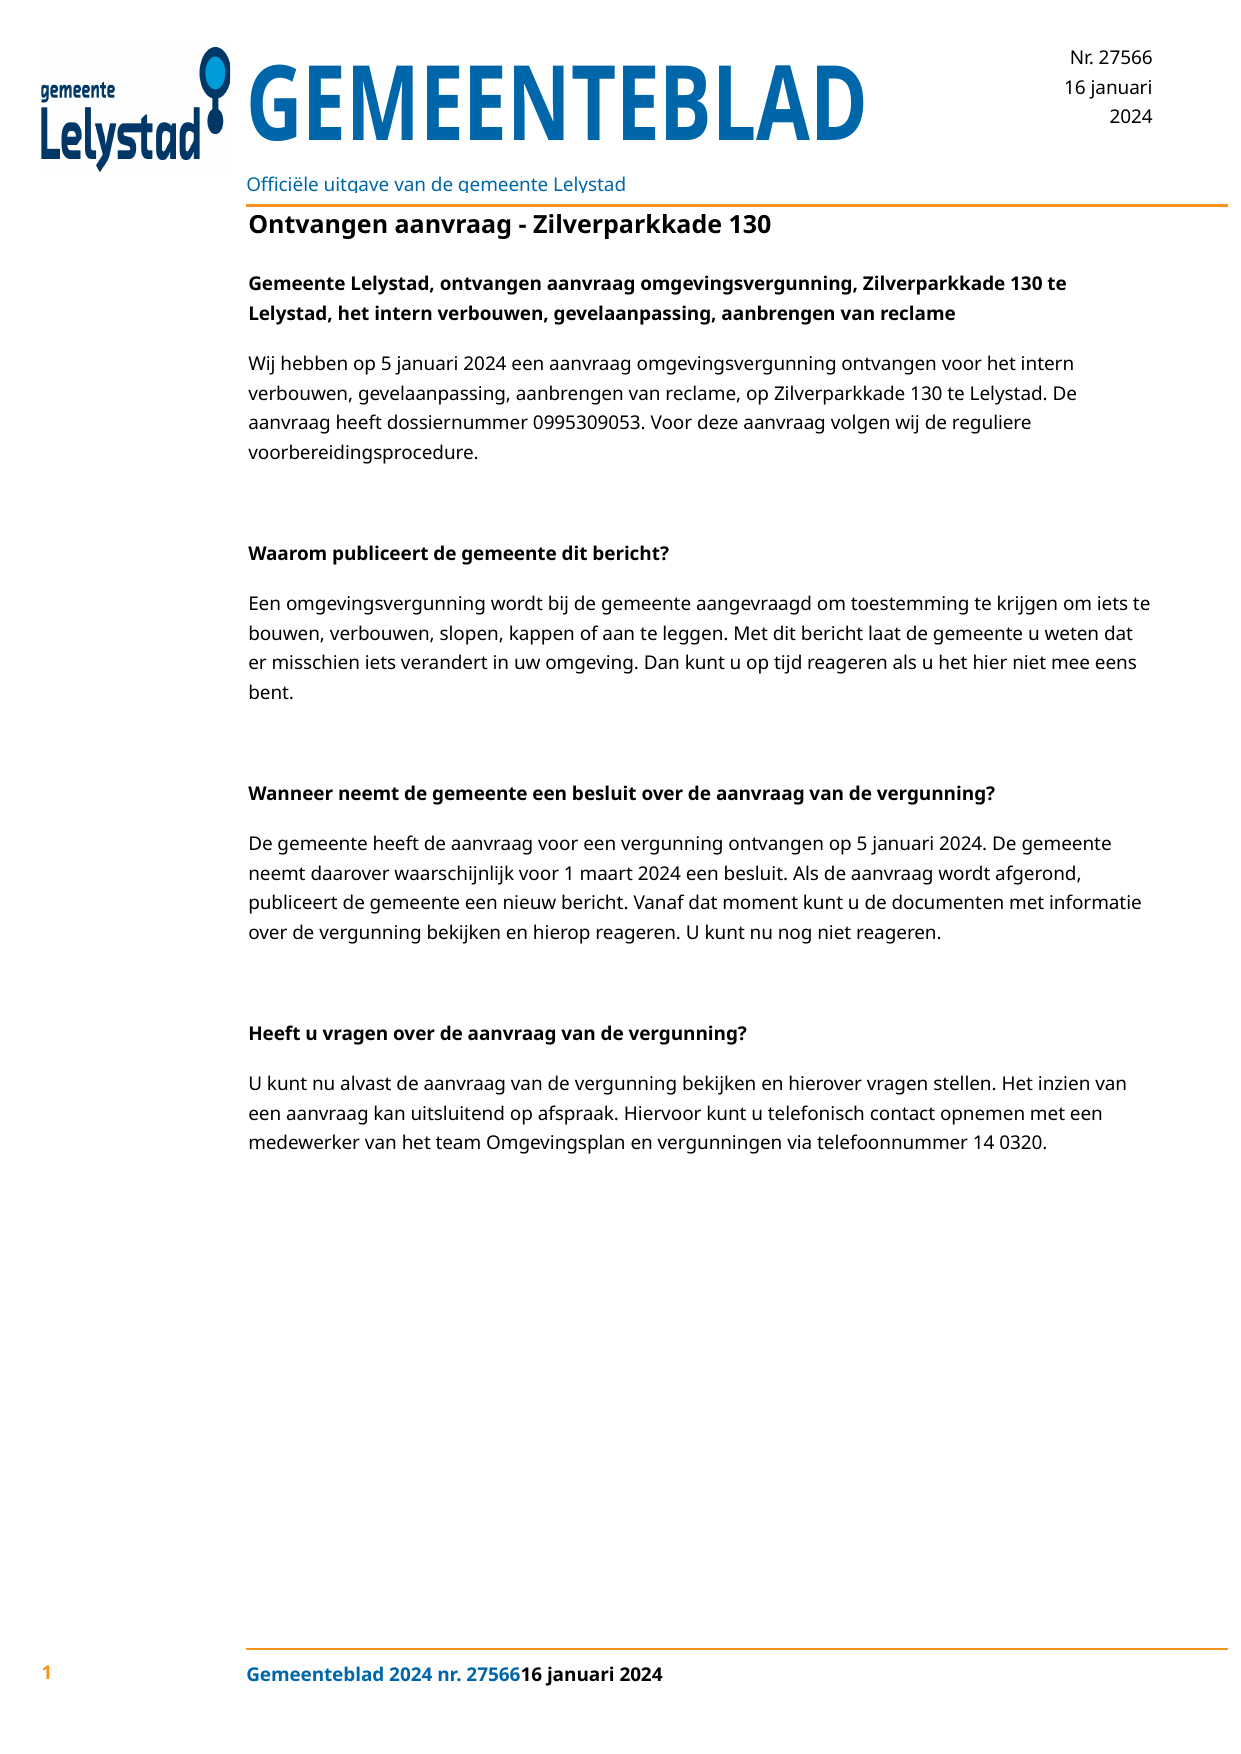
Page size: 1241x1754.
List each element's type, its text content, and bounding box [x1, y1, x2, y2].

text Een omgevingsvergunning wordt bij de gemeente aangevraagd om toestemming te krijgen om iets te bouwen, verbouwen, slopen, kappen of aan te leggen. Met dit bericht laat de gemeente u weten dat er misschien iets verandert in uw omgeving. Dan kunt u op tijd reageren als u het hier niet mee eens bent. [248, 590, 1152, 705]
text Ontvangen aanvraag - Zilverparkkade 130 [248, 207, 1152, 241]
text De gemeente heeft de aanvraag voor een vergunning ontvangen op 5 januari 2024. De gemeente neemt daarover waarschijnlijk voor 1 maart 2024 een besluit. Als de aanvraag wordt afgerond, publiceert de gemeente een nieuw bericht. Vanaf dat moment kunt u de documenten met informatie over de vergunning bekijken en hierop reageren. U kunt nu nog niet reageren. [248, 830, 1152, 945]
text Wij hebben op 5 januari 2024 een aanvraag omgevingsvergunning ontvangen voor het intern verbouwen, gevelaanpassing, aanbrengen van reclame, op Zilverparkkade 130 te Lelystad. De aanvraag heeft dossiernummer 0995309053. Voor deze aanvraag volgen wij de reguliere voorbereidingsprocedure. [248, 350, 1152, 465]
picture [41, 47, 231, 172]
text Heeft u vragen over de aanvraag van de vergunning? [248, 1020, 1152, 1046]
text U kunt nu alvast de aanvraag van de vergunning bekijken en hierover vragen stellen. Het inzien van een aanvraag kan uitsluitend op afspraak. Hiervoor kunt u telefonisch contact opnemen met een medewerker van het team Omgevingsplan en vergunningen via telefoonnummer 14 0320. [248, 1070, 1152, 1155]
text Waarom publiceert de gemeente dit bericht? [248, 540, 1152, 566]
text Wanneer neemt de gemeente een besluit over de aanvraag van de vergunning? [248, 780, 1152, 806]
text Gemeente Lelystad, ontvangen aanvraag omgevingsvergunning, Zilverparkkade 130 te Lelystad, het intern verbouwen, gevelaanpassing, aanbrengen van reclame [248, 270, 1152, 326]
